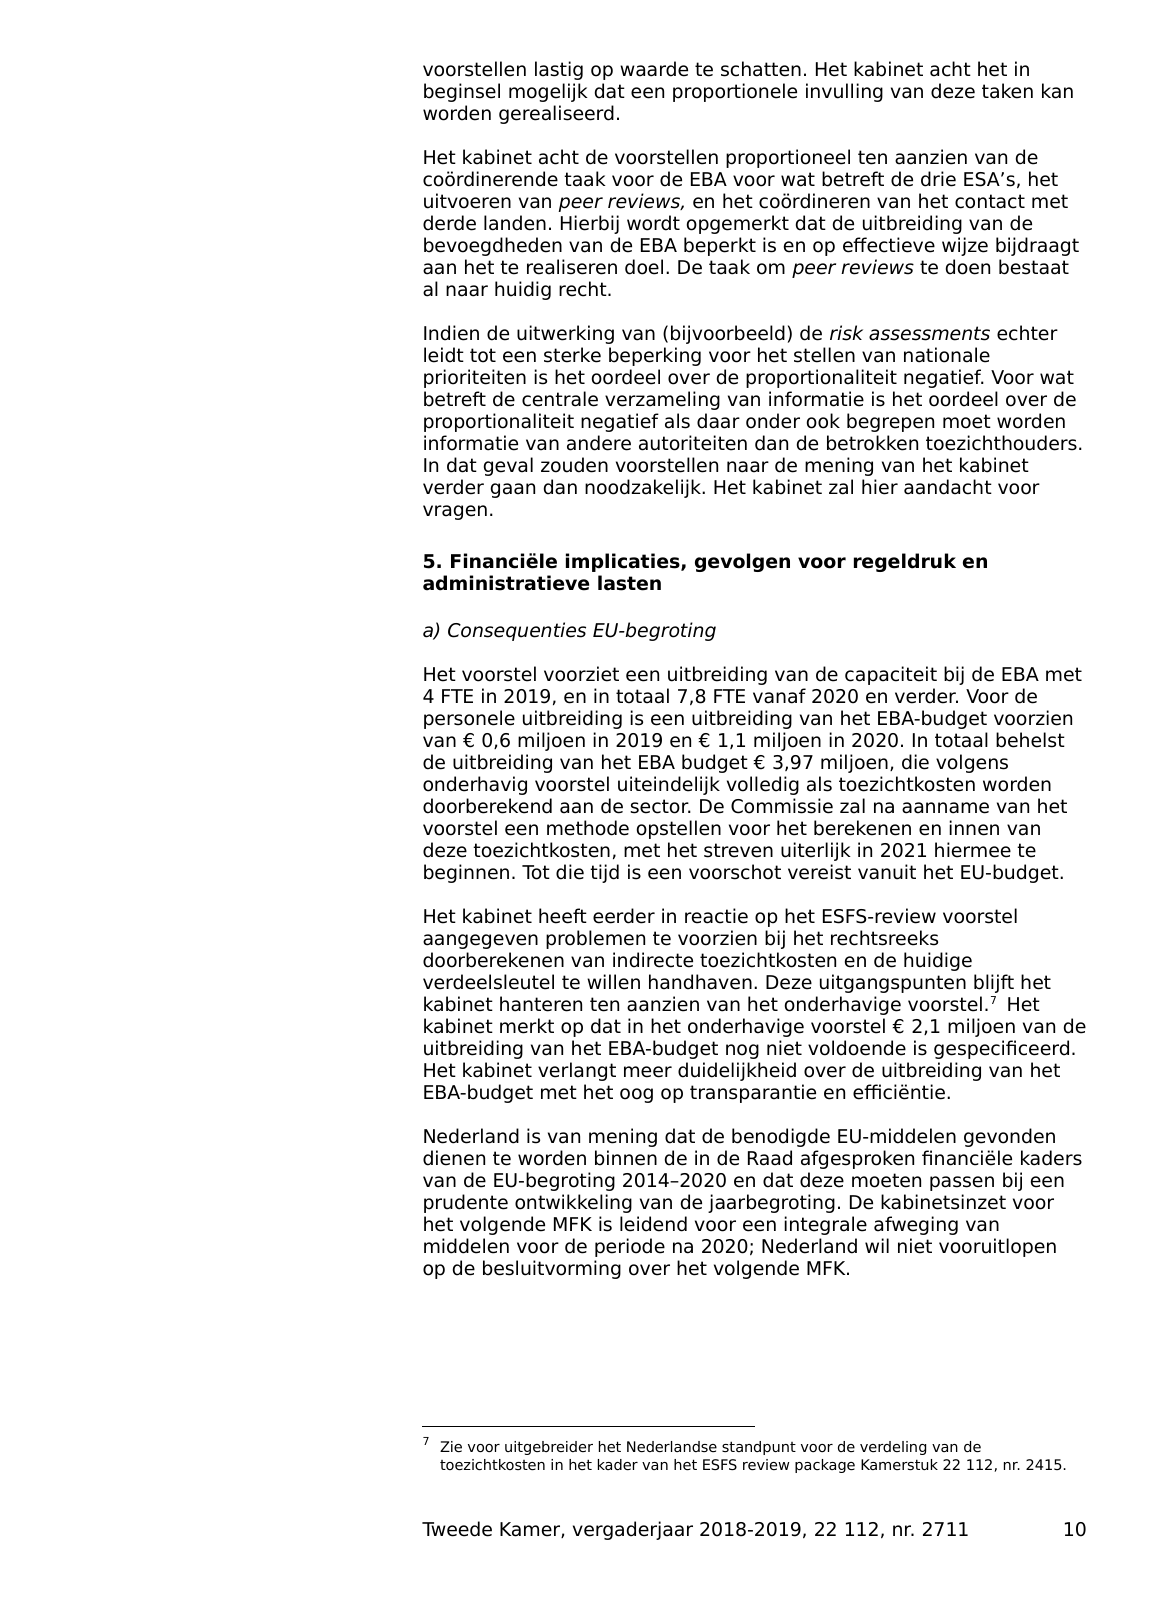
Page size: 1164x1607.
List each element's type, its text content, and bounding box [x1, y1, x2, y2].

text Het voorstel voorziet een uitbreiding van de capaciteit bij de EBA met 4 FTE in 2019, en in totaal 7,8 FTE vanaf 2020 en verder. Voor de personele uitbreiding is een uitbreiding van het EBA-budget voorzien van € 0,6 miljoen in 2019 en € 1,1 miljoen in 2020. In totaal behelst de uitbreiding van het EBA budget € 3,97 miljoen, die volgens onderhavig voorstel uiteindelijk volledig als toezichtkosten worden doorberekend aan de sector. De Commissie zal na aanname van het voorstel een methode opstellen voor het berekenen en innen van deze toezichtkosten, met het streven uiterlijk in 2021 hiermee te beginnen. Tot die tijd is een voorschot vereist vanuit het EU-budget. [422, 664, 1087, 884]
text Indien de uitwerking van (bijvoorbeeld) de risk assessments echter leidt tot een sterke beperking voor het stellen van nationale prioriteiten is het oordeel over de proportionaliteit negatief. Voor wat betreft de centrale verzameling van informatie is het oordeel over de proportionaliteit negatief als daar onder ook begrepen moet worden informatie van andere autoriteiten dan de betrokken toezichthouders. In dat geval zouden voorstellen naar de mening van het kabinet verder gaan dan noodzakelijk. Het kabinet zal hier aandacht voor vragen. [422, 323, 1087, 521]
subtitle a) Consequenties EU-begroting [422, 620, 1087, 642]
subtitle 5. Financiële implicaties, gevolgen voor regeldruk en administratieve lasten [422, 551, 1087, 595]
text voorstellen lastig op waarde te schatten. Het kabinet acht het in beginsel mogelijk dat een proportionele invulling van deze taken kan worden gerealiseerd. [422, 59, 1087, 125]
text Het kabinet heeft eerder in reactie op het ESFS-review voorstel aangegeven problemen te voorzien bij het rechtsreeks doorberekenen van indirecte toezichtkosten en de huidige verdeelsleutel te willen handhaven. Deze uitgangspunten blijft het kabinet hanteren ten aanzien van het onderhavige voorstel. Het kabinet merkt op dat in het onderhavige voorstel € 2,1 miljoen van de uitbreiding van het EBA-budget nog niet voldoende is gespecificeerd. Het kabinet verlangt meer duidelijkheid over de uitbreiding van het EBA-budget met het oog op transparantie en efficiëntie. [422, 906, 1087, 1104]
text Nederland is van mening dat de benodigde EU-middelen gevonden dienen te worden binnen de in de Raad afgesproken financiële kaders van de EU-begroting 2014–2020 en dat deze moeten passen bij een prudente ontwikkeling van de jaarbegroting. De kabinetsinzet voor het volgende MFK is leidend voor een integrale afweging van middelen voor de periode na 2020; Nederland wil niet vooruitlopen op de besluitvorming over het volgende MFK. [422, 1126, 1087, 1280]
text Het kabinet acht de voorstellen proportioneel ten aanzien van de coördinerende taak voor de EBA voor wat betreft de drie ESA’s, het uitvoeren van peer reviews, en het coördineren van het contact met derde landen. Hierbij wordt opgemerkt dat de uitbreiding van de bevoegdheden van de EBA beperkt is en op effectieve wijze bijdraagt aan het te realiseren doel. De taak om peer reviews te doen bestaat al naar huidig recht. [422, 147, 1087, 301]
text Zie voor uitgebreider het Nederlandse standpunt voor de verdeling van de toezichtkosten in het kader van het ESFS review package Kamerstuk 22 112, nr. 2415. [422, 1435, 1087, 1474]
